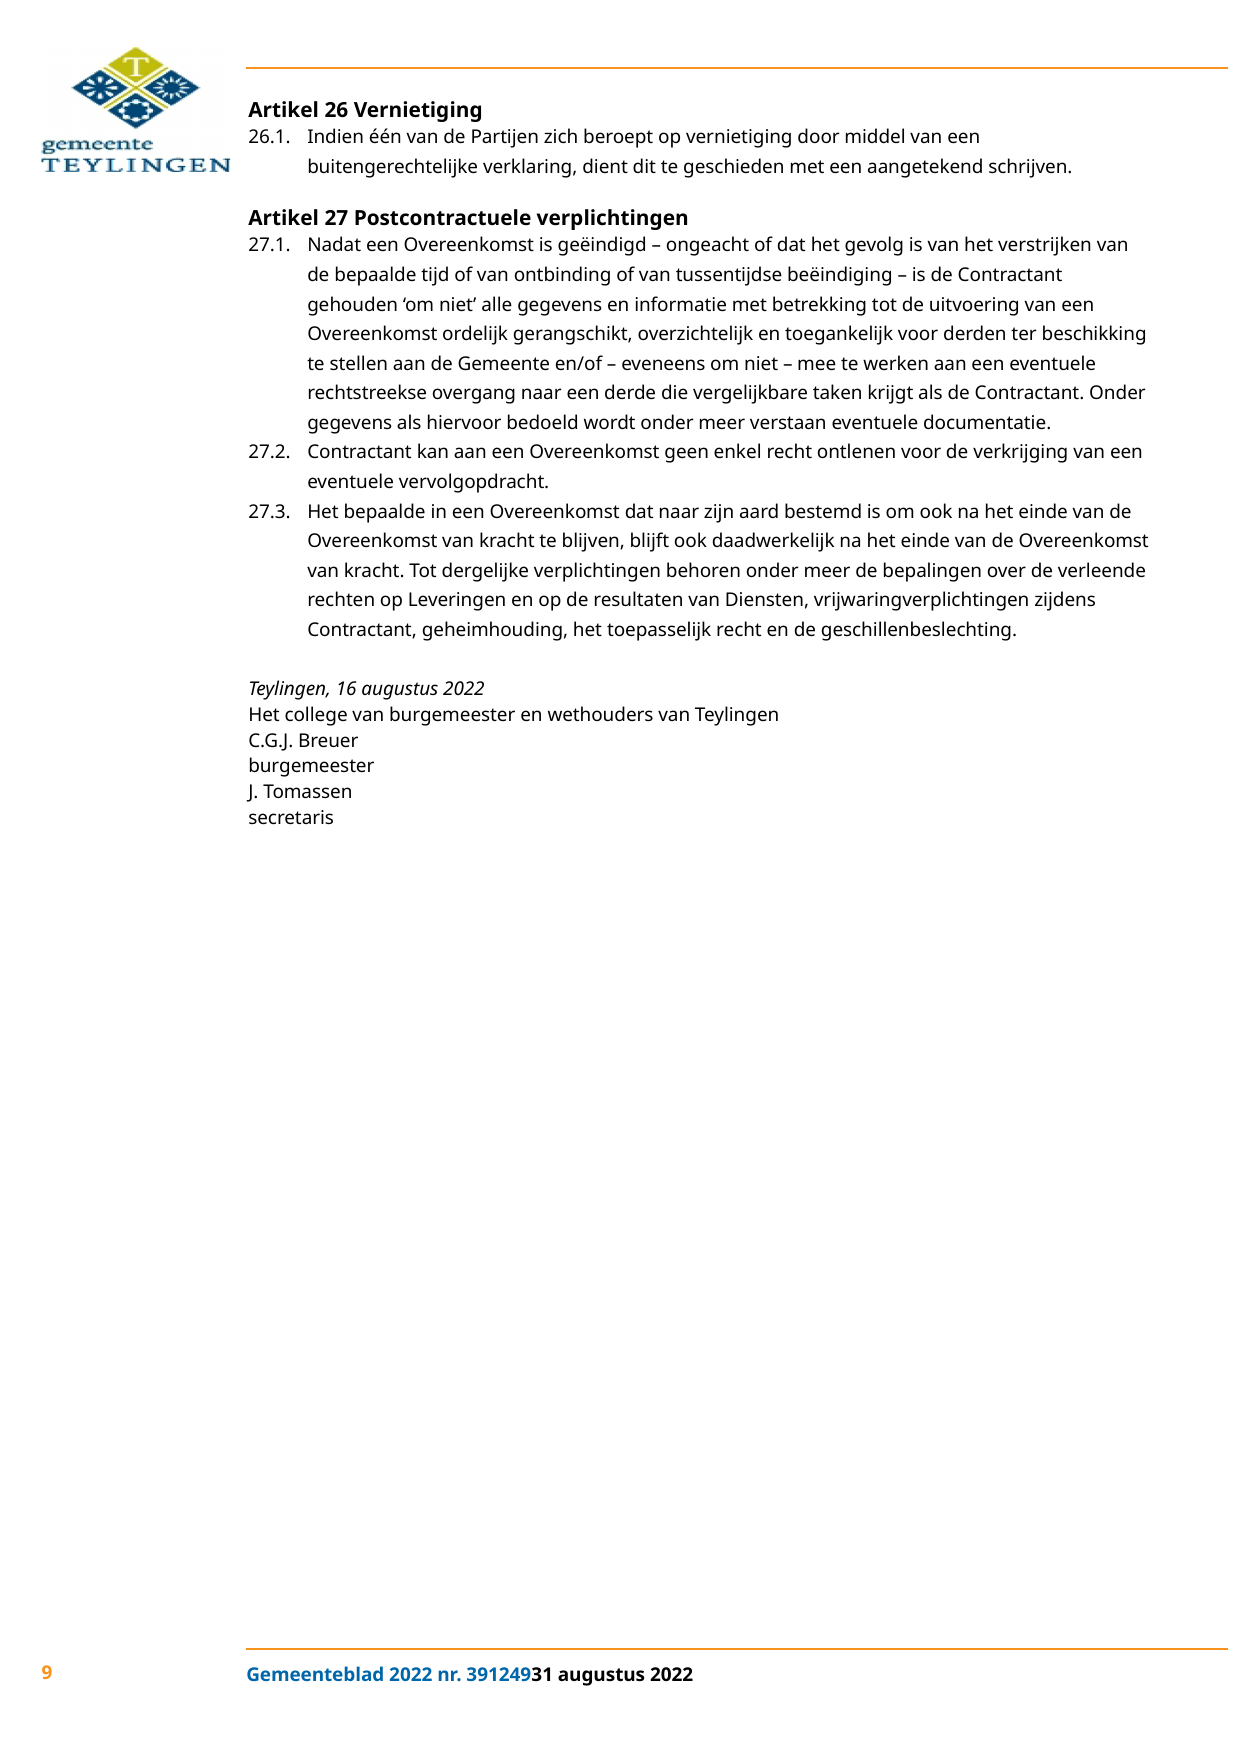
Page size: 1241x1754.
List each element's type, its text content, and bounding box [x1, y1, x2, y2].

list Nadat een Overeenkomst is geëindigd – ongeacht of dat het gevolg is van het verstrijken van de bepaalde tijd of van ontbinding of van tussentijdse beëindiging – is de Contractant gehouden ‘om niet’ alle gegevens en informatie met betrekking tot de uitvoering van een Overeenkomst ordelijk gerangschikt, overzichtelijk en toegankelijk voor derden ter beschikking te stellen aan de Gemeente en/of – eveneens om niet – mee te werken aan een eventuele rechtstreekse overgang naar een derde die vergelijkbare taken krijgt als de Contractant. Onder gegevens als hiervoor bedoeld wordt onder meer verstaan eventuele documentatie. [248, 232, 1152, 435]
text Het college van burgemeester en wethouders van Teylingen [248, 701, 1152, 727]
text J. Tomassen [248, 778, 1152, 804]
text C.G.J. Breuer [248, 727, 1152, 753]
text Artikel 26 Vernietiging [248, 95, 1152, 123]
text secretaris [248, 804, 1152, 830]
picture [41, 47, 231, 172]
text Teylingen, 16 augustus 2022 [248, 675, 1152, 701]
list Het bepaalde in een Overeenkomst dat naar zijn aard bestemd is om ook na het einde van de Overeenkomst van kracht te blijven, blijft ook daadwerkelijk na het einde van de Overeenkomst van kracht. Tot dergelijke verplichtingen behoren onder meer de bepalingen over de verleende rechten op Leveringen en op de resultaten van Diensten, vrijwaringverplichtingen zijdens Contractant, geheimhouding, het toepasselijk recht en de geschillenbeslechting. [248, 498, 1152, 642]
list Indien één van de Partijen zich beroept op vernietiging door middel van een buitengerechtelijke verklaring, dient dit te geschieden met een aangetekend schrijven. [248, 123, 1152, 178]
text Artikel 27 Postcontractuele verplichtingen [248, 203, 1152, 232]
list Contractant kan aan een Overeenkomst geen enkel recht ontlenen voor de verkrijging van een eventuele vervolgopdracht. [248, 439, 1152, 494]
text burgemeester [248, 753, 1152, 778]
